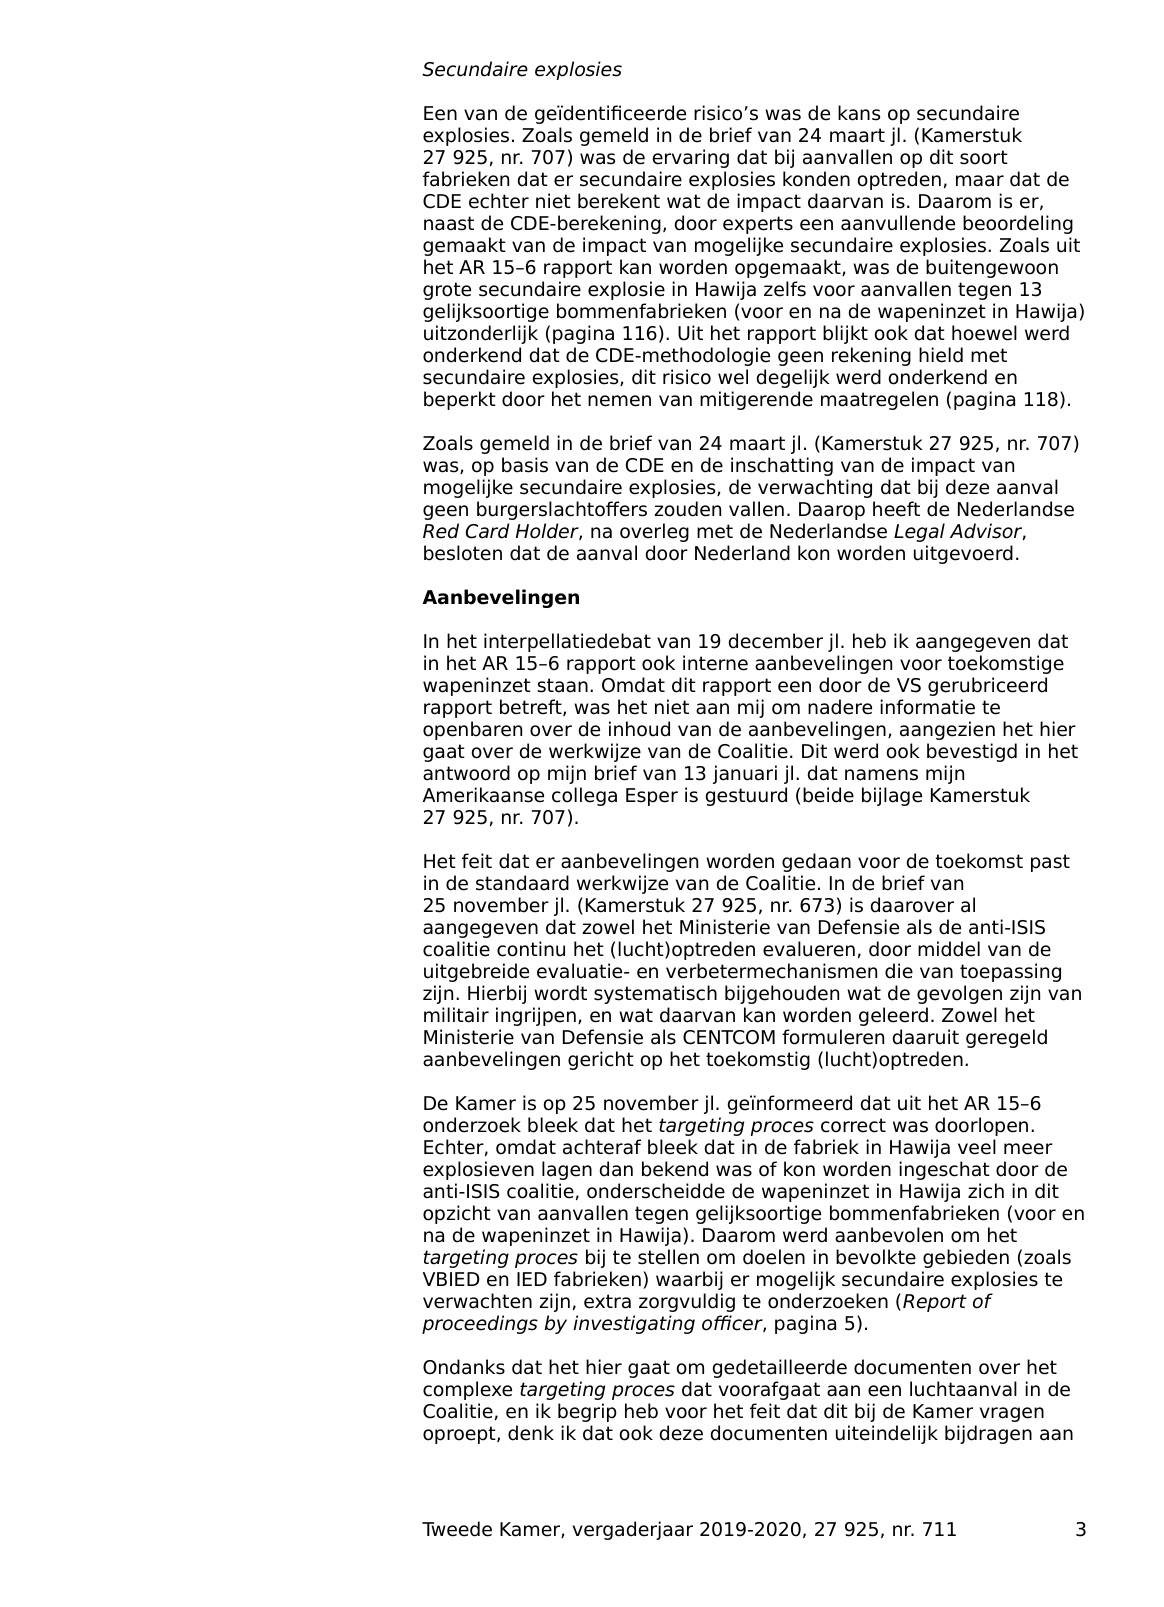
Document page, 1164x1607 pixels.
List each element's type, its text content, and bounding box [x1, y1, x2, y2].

text Een van de geïdentificeerde risico’s was de kans op secundaire explosies. Zoals gemeld in de brief van 24 maart jl. (Kamerstuk 27 925, nr. 707) was de ervaring dat bij aanvallen op dit soort fabrieken dat er secundaire explosies konden optreden, maar dat de CDE echter niet berekent wat de impact daarvan is. Daarom is er, naast de CDE-berekening, door experts een aanvullende beoordeling gemaakt van de impact van mogelijke secundaire explosies. Zoals uit het AR 15–6 rapport kan worden opgemaakt, was de buitengewoon grote secundaire explosie in Hawija zelfs voor aanvallen tegen 13 gelijksoortige bommenfabrieken (voor en na de wapeninzet in Hawija) uitzonderlijk (pagina 116). Uit het rapport blijkt ook dat hoewel werd onderkend dat de CDE-methodologie geen rekening hield met secundaire explosies, dit risico wel degelijk werd onderkend en beperkt door het nemen van mitigerende maatregelen (pagina 118). [422, 103, 1087, 411]
text In het interpellatiedebat van 19 december jl. heb ik aangegeven dat in het AR 15–6 rapport ook interne aanbevelingen voor toekomstige wapeninzet staan. Omdat dit rapport een door de VS gerubriceerd rapport betreft, was het niet aan mij om nadere informatie te openbaren over de inhoud van de aanbevelingen, aangezien het hier gaat over de werkwijze van de Coalitie. Dit werd ook bevestigd in het antwoord op mijn brief van 13 januari jl. dat namens mijn Amerikaanse collega Esper is gestuurd (beide bijlage Kamerstuk 27 925, nr. 707). [422, 631, 1087, 829]
text Zoals gemeld in de brief van 24 maart jl. (Kamerstuk 27 925, nr. 707) was, op basis van de CDE en de inschatting van de impact van mogelijke secundaire explosies, de verwachting dat bij deze aanval geen burgerslachtoffers zouden vallen. Daarop heeft de Nederlandse Red Card Holder, na overleg met de Nederlandse Legal Advisor, besloten dat de aanval door Nederland kon worden uitgevoerd. [422, 433, 1087, 565]
text Het feit dat er aanbevelingen worden gedaan voor de toekomst past in de standaard werkwijze van de Coalitie. In de brief van 25 november jl. (Kamerstuk 27 925, nr. 673) is daarover al aangegeven dat zowel het Ministerie van Defensie als de anti-ISIS coalitie continu het (lucht)optreden evalueren, door middel van de uitgebreide evaluatie- en verbetermechanismen die van toepassing zijn. Hierbij wordt systematisch bijgehouden wat de gevolgen zijn van militair ingrijpen, en wat daarvan kan worden geleerd. Zowel het Ministerie van Defensie als CENTCOM formuleren daaruit geregeld aanbevelingen gericht op het toekomstig (lucht)optreden. [422, 851, 1087, 1071]
text Ondanks dat het hier gaat om gedetailleerde documenten over het complexe targeting proces dat voorafgaat aan een luchtaanval in de Coalitie, en ik begrip heb voor het feit dat dit bij de Kamer vragen oproept, denk ik dat ook deze documenten uiteindelijk bijdragen aan [422, 1357, 1087, 1445]
text De Kamer is op 25 november jl. geïnformeerd dat uit het AR 15–6 onderzoek bleek dat het targeting proces correct was doorlopen. Echter, omdat achteraf bleek dat in de fabriek in Hawija veel meer explosieven lagen dan bekend was of kon worden ingeschat door de anti-ISIS coalitie, onderscheidde de wapeninzet in Hawija zich in dit opzicht van aanvallen tegen gelijksoortige bommenfabrieken (voor en na de wapeninzet in Hawija). Daarom werd aanbevolen om het targeting proces bij te stellen om doelen in bevolkte gebieden (zoals VBIED en IED fabrieken) waarbij er mogelijk secundaire explosies te verwachten zijn, extra zorgvuldig te onderzoeken (Report of proceedings by investigating officer, pagina 5). [422, 1093, 1087, 1335]
subtitle Secundaire explosies [422, 59, 1087, 81]
subtitle Aanbevelingen [422, 587, 1087, 609]
